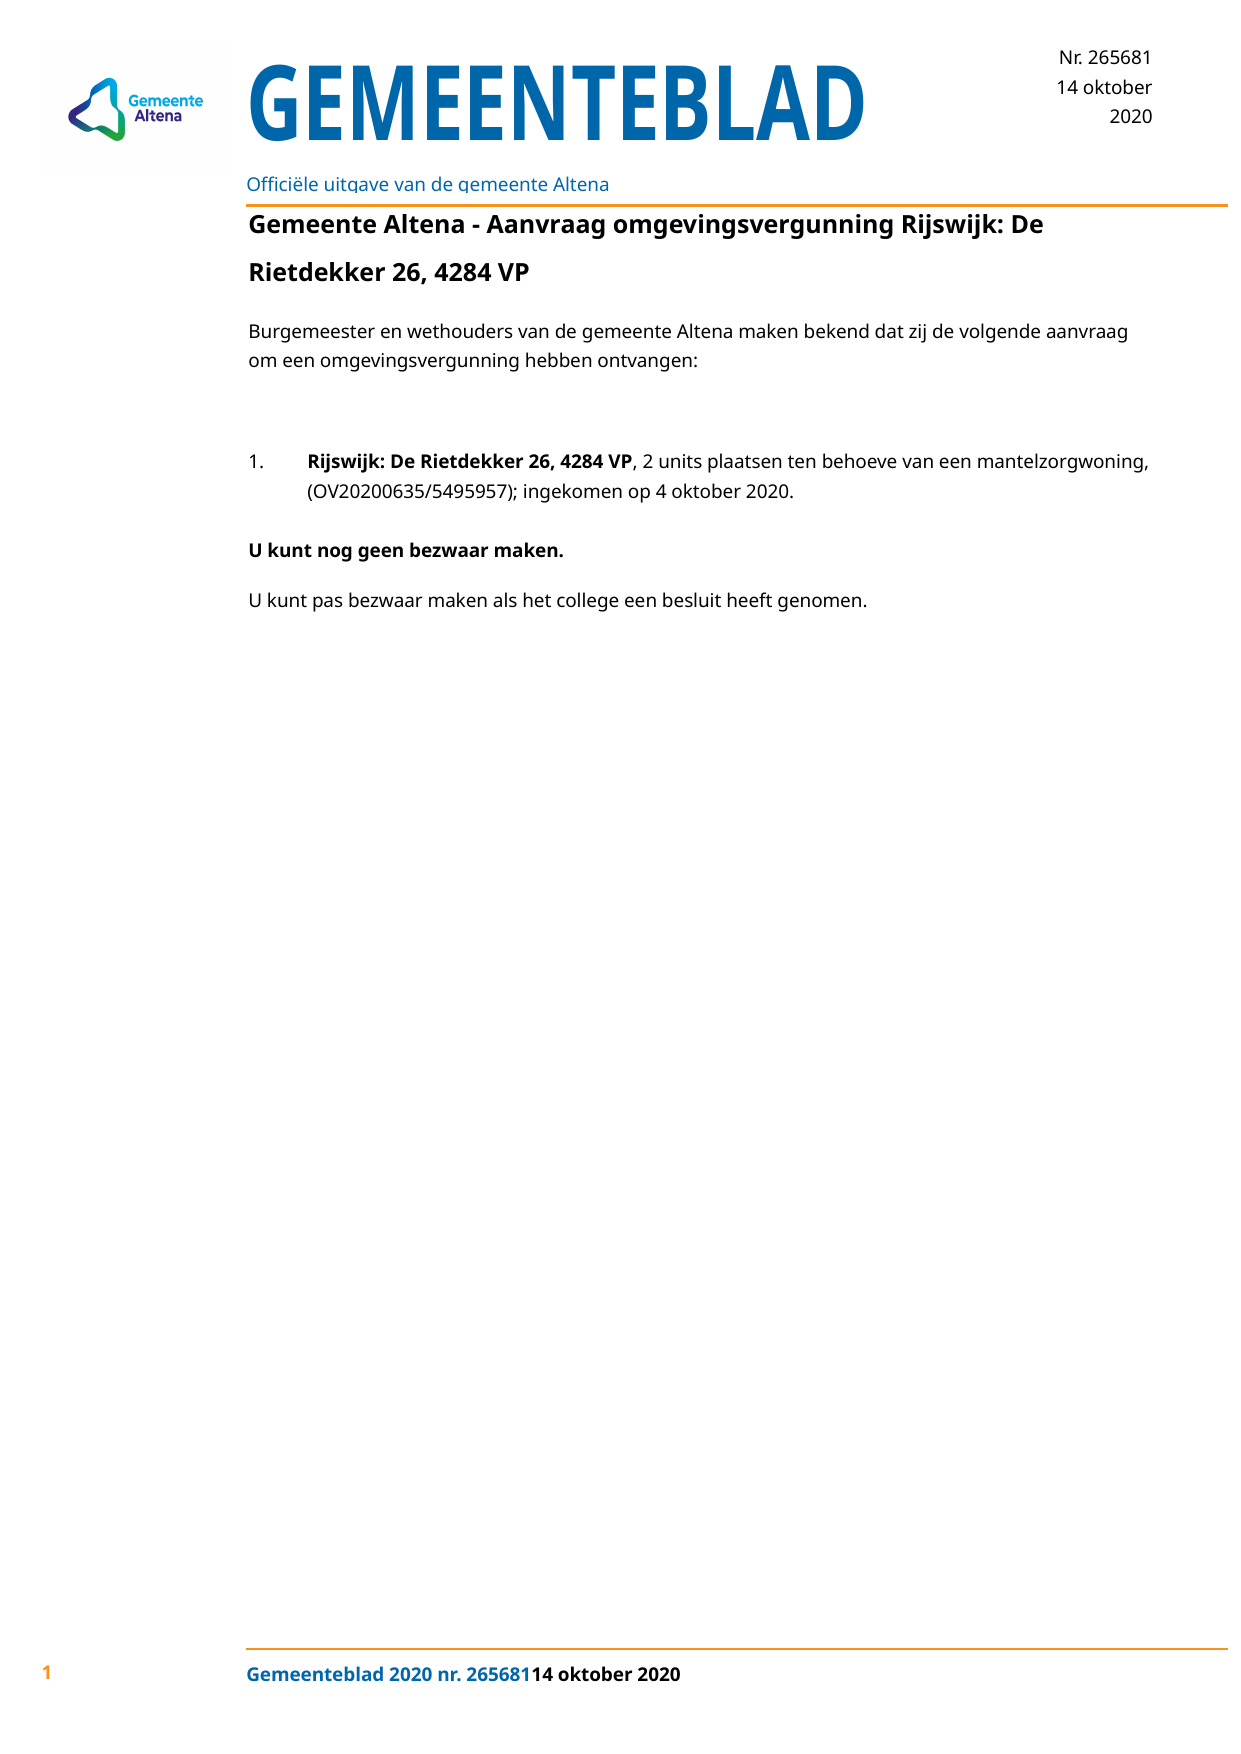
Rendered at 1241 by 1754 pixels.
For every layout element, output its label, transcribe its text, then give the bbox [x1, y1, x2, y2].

text U kunt pas bezwaar maken als het college een besluit heeft genomen. [248, 587, 1152, 613]
text Gemeente Altena - Aanvraag omgevingsvergunning Rijswijk: De Rietdekker 26, 4284 VP [248, 207, 1152, 288]
text Burgemeester en wethouders van de gemeente Altena maken bekend dat zij de volgende aanvraag om een omgevingsvergunning hebben ontvangen: [248, 318, 1152, 373]
picture [41, 47, 231, 172]
list Rijswijk: De Rietdekker 26, 4284 VP, 2 units plaatsen ten behoeve van een mantelzorgwoning, (OV20200635/5495957); ingekomen op 4 oktober 2020. [248, 448, 1152, 504]
text U kunt nog geen bezwaar maken. [248, 537, 1152, 563]
